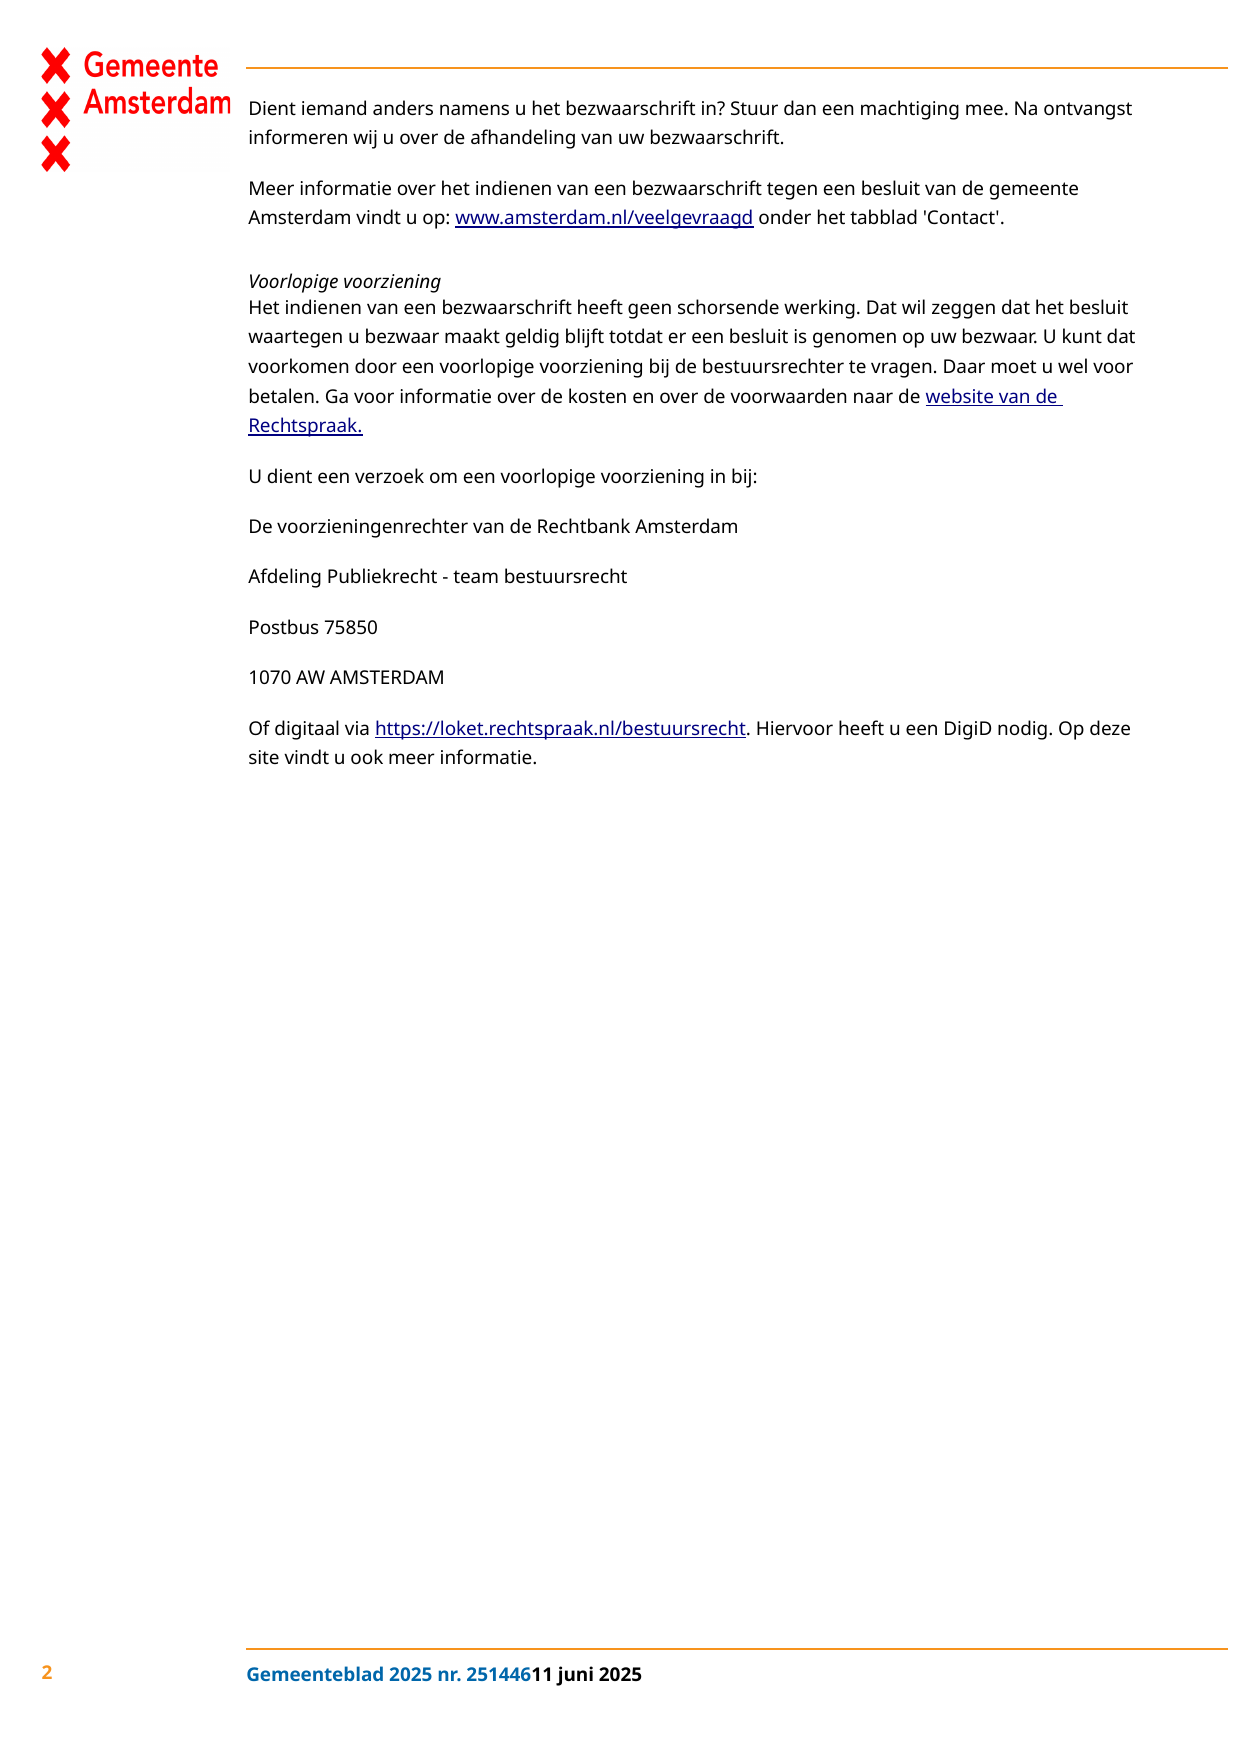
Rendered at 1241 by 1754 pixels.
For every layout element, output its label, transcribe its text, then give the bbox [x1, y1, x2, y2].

text Voorlopige voorziening [248, 268, 1152, 294]
text Meer informatie over het indienen van een bezwaarschrift tegen een besluit van de gemeente Amsterdam vindt u op: www.amsterdam.nl/veelgevraagd onder het tabblad 'Contact'. [248, 175, 1152, 230]
text Het indienen van een bezwaarschrift heeft geen schorsende werking. Dat wil zeggen dat het besluit waartegen u bezwaar maakt geldig blijft totdat er een besluit is genomen op uw bezwaar. U kunt dat voorkomen door een voorlopige voorziening bij de bestuursrechter te vragen. Daar moet u wel voor betalen. Ga voor informatie over de kosten en over de voorwaarden naar de website van de Rechtspraak. [248, 294, 1152, 438]
text De voorzieningenrechter van de Rechtbank Amsterdam [248, 513, 1152, 539]
text Postbus 75850 [248, 614, 1152, 640]
text U dient een verzoek om een voorlopige voorziening in bij: [248, 463, 1152, 488]
text Dient iemand anders namens u het bezwaarschrift in? Stuur dan een machtiging mee. Na ontvangst informeren wij u over de afhandeling van uw bezwaarschrift. [248, 95, 1152, 150]
text 1070 AW AMSTERDAM [248, 664, 1152, 690]
picture [41, 47, 231, 172]
text Afdeling Publiekrecht - team bestuursrecht [248, 564, 1152, 589]
text Of digitaal via https://loket.rechtspraak.nl/bestuursrecht. Hiervoor heeft u een DigiD nodig. Op deze site vindt u ook meer informatie. [248, 715, 1152, 770]
